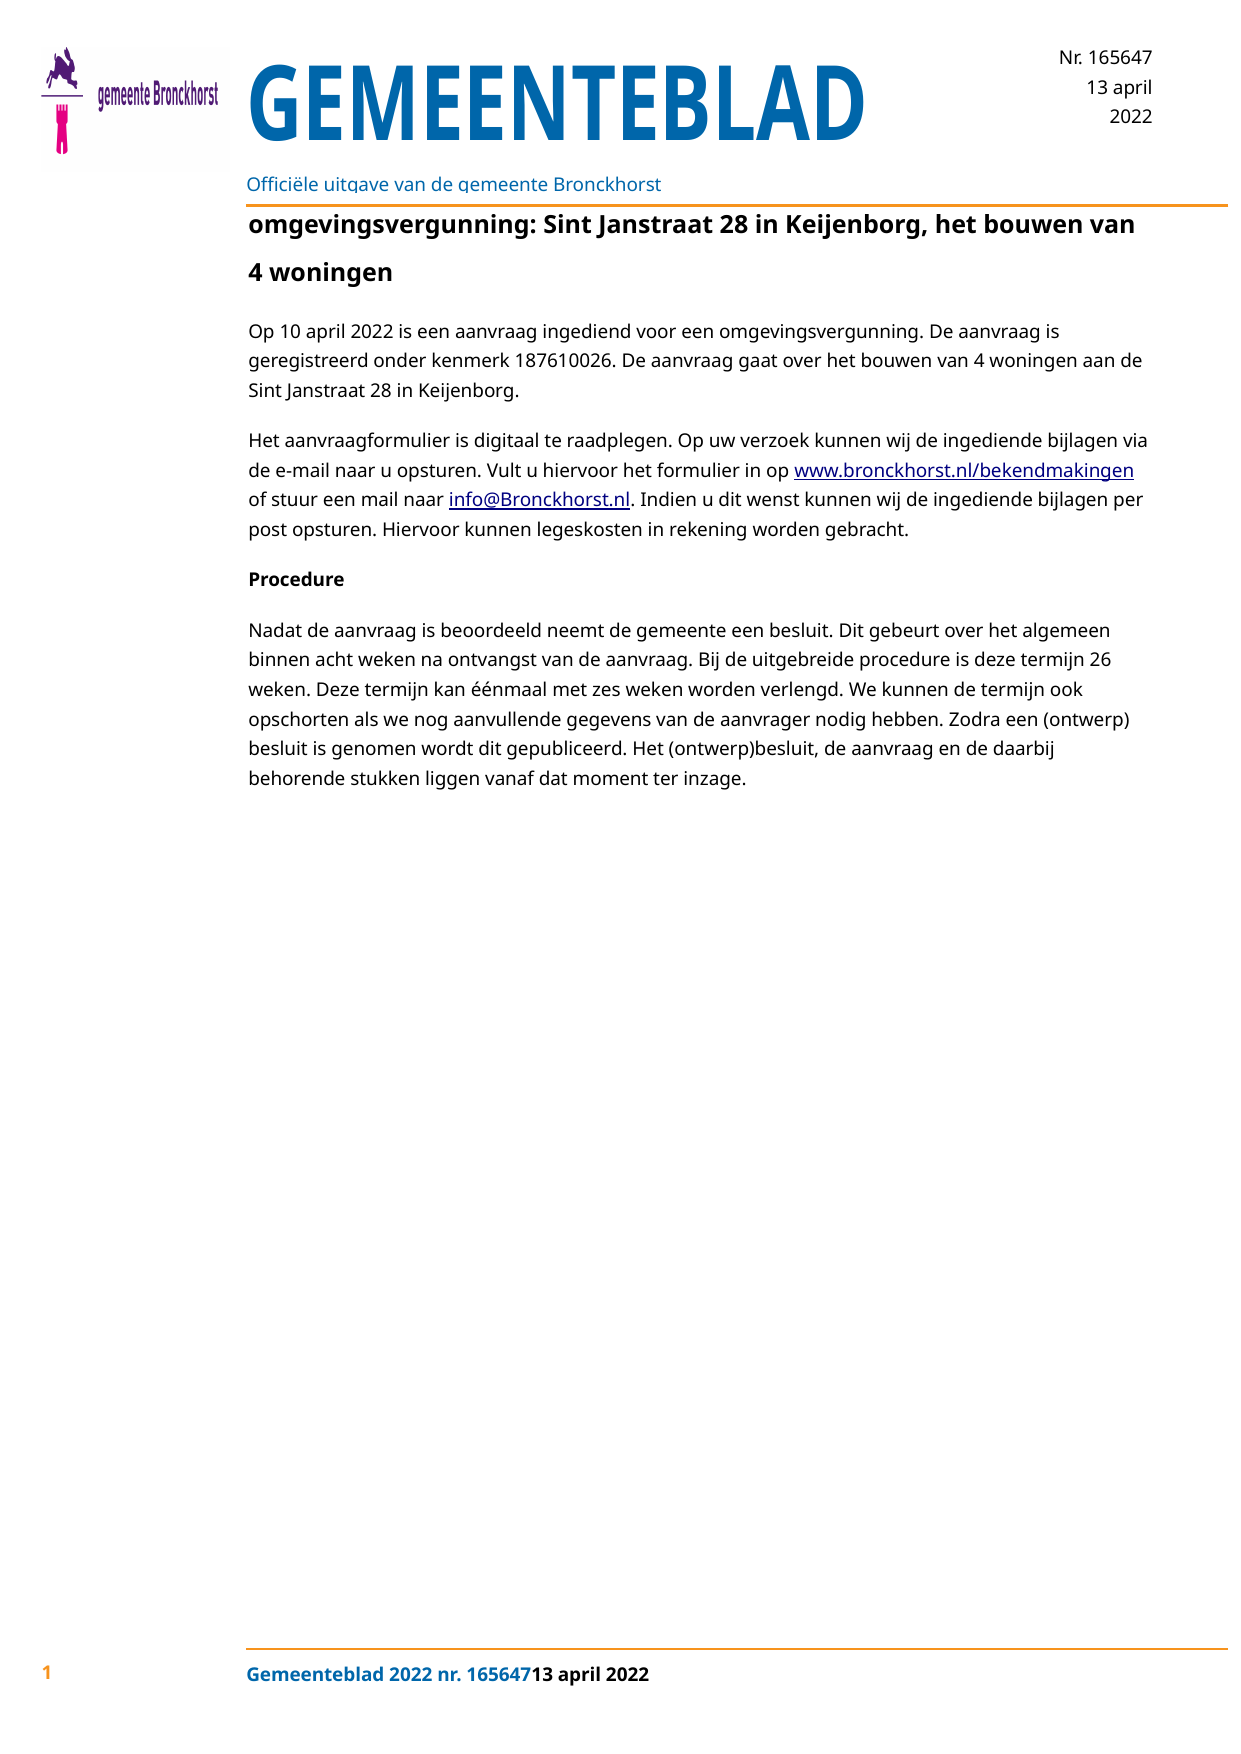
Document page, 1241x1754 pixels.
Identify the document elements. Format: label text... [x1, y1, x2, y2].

text Procedure [248, 567, 1152, 592]
text omgevingsvergunning: Sint Janstraat 28 in Keijenborg, het bouwen van 4 woningen [248, 207, 1152, 288]
text Het aanvraagformulier is digitaal te raadplegen. Op uw verzoek kunnen wij de ingediende bijlagen via de e-mail naar u opsturen. Vult u hiervoor het formulier in op www.bronckhorst.nl/bekendmakingen of stuur een mail naar info@Bronckhorst.nl. Indien u dit wenst kunnen wij de ingediende bijlagen per post opsturen. Hiervoor kunnen legeskosten in rekening worden gebracht. [248, 427, 1152, 542]
text Nadat de aanvraag is beoordeeld neemt de gemeente een besluit. Dit gebeurt over het algemeen binnen acht weken na ontvangst van de aanvraag. Bij de uitgebreide procedure is deze termijn 26 weken. Deze termijn kan éénmaal met zes weken worden verlengd. We kunnen de termijn ook opschorten als we nog aanvullende gegevens van de aanvrager nodig hebben. Zodra een (ontwerp) besluit is genomen wordt dit gepubliceerd. Het (ontwerp)besluit, de aanvraag en de daarbij behorende stukken liggen vanaf dat moment ter inzage. [248, 617, 1152, 791]
picture [41, 47, 231, 172]
text Op 10 april 2022 is een aanvraag ingediend voor een omgevingsvergunning. De aanvraag is geregistreerd onder kenmerk 187610026. De aanvraag gaat over het bouwen van 4 woningen aan de Sint Janstraat 28 in Keijenborg. [248, 318, 1152, 403]
